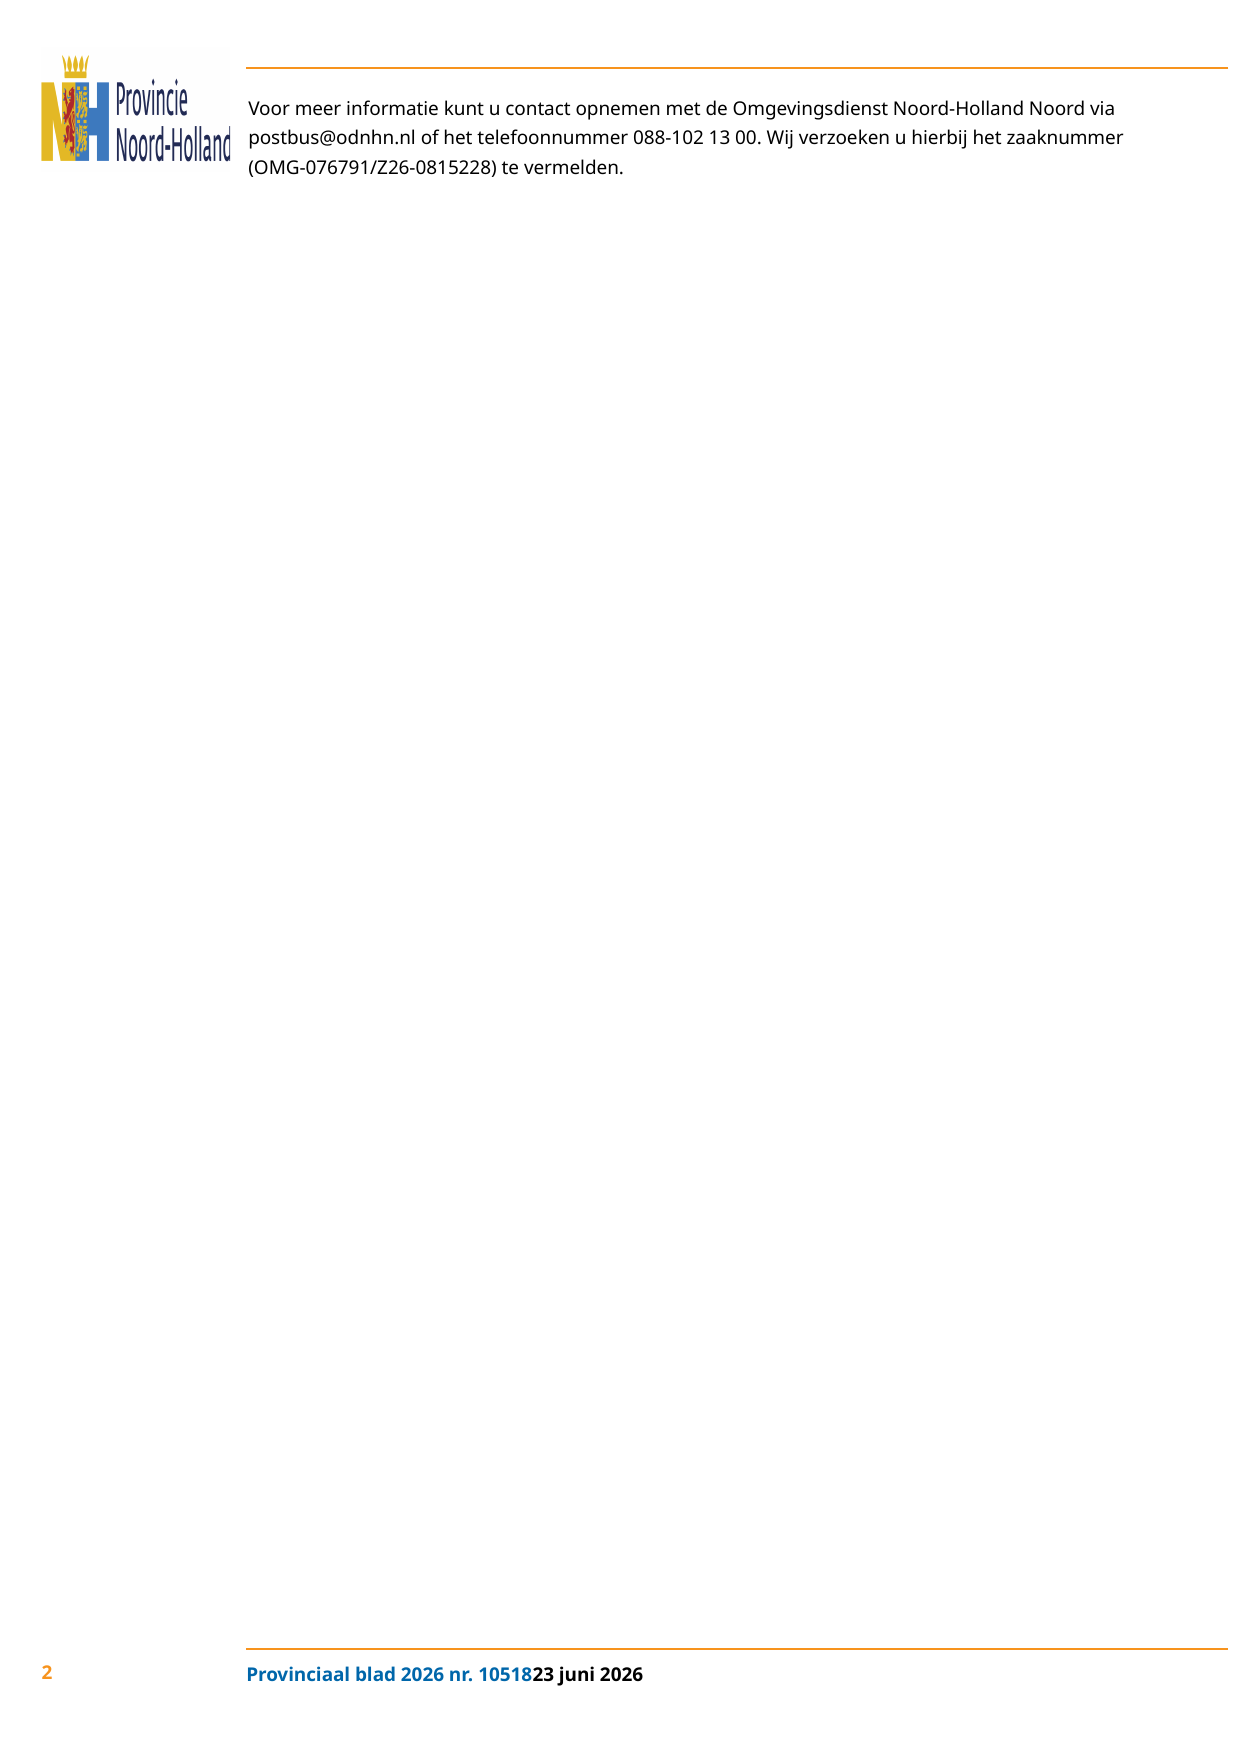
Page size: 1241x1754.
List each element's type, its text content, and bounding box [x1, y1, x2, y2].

picture [41, 47, 231, 172]
text Voor meer informatie kunt u contact opnemen met de Omgevingsdienst Noord-Holland Noord via postbus@odnhn.nl of het telefoonnummer 088-102 13 00. Wij verzoeken u hierbij het zaaknummer (OMG-076791/Z26-0815228) te vermelden. [248, 95, 1152, 180]
